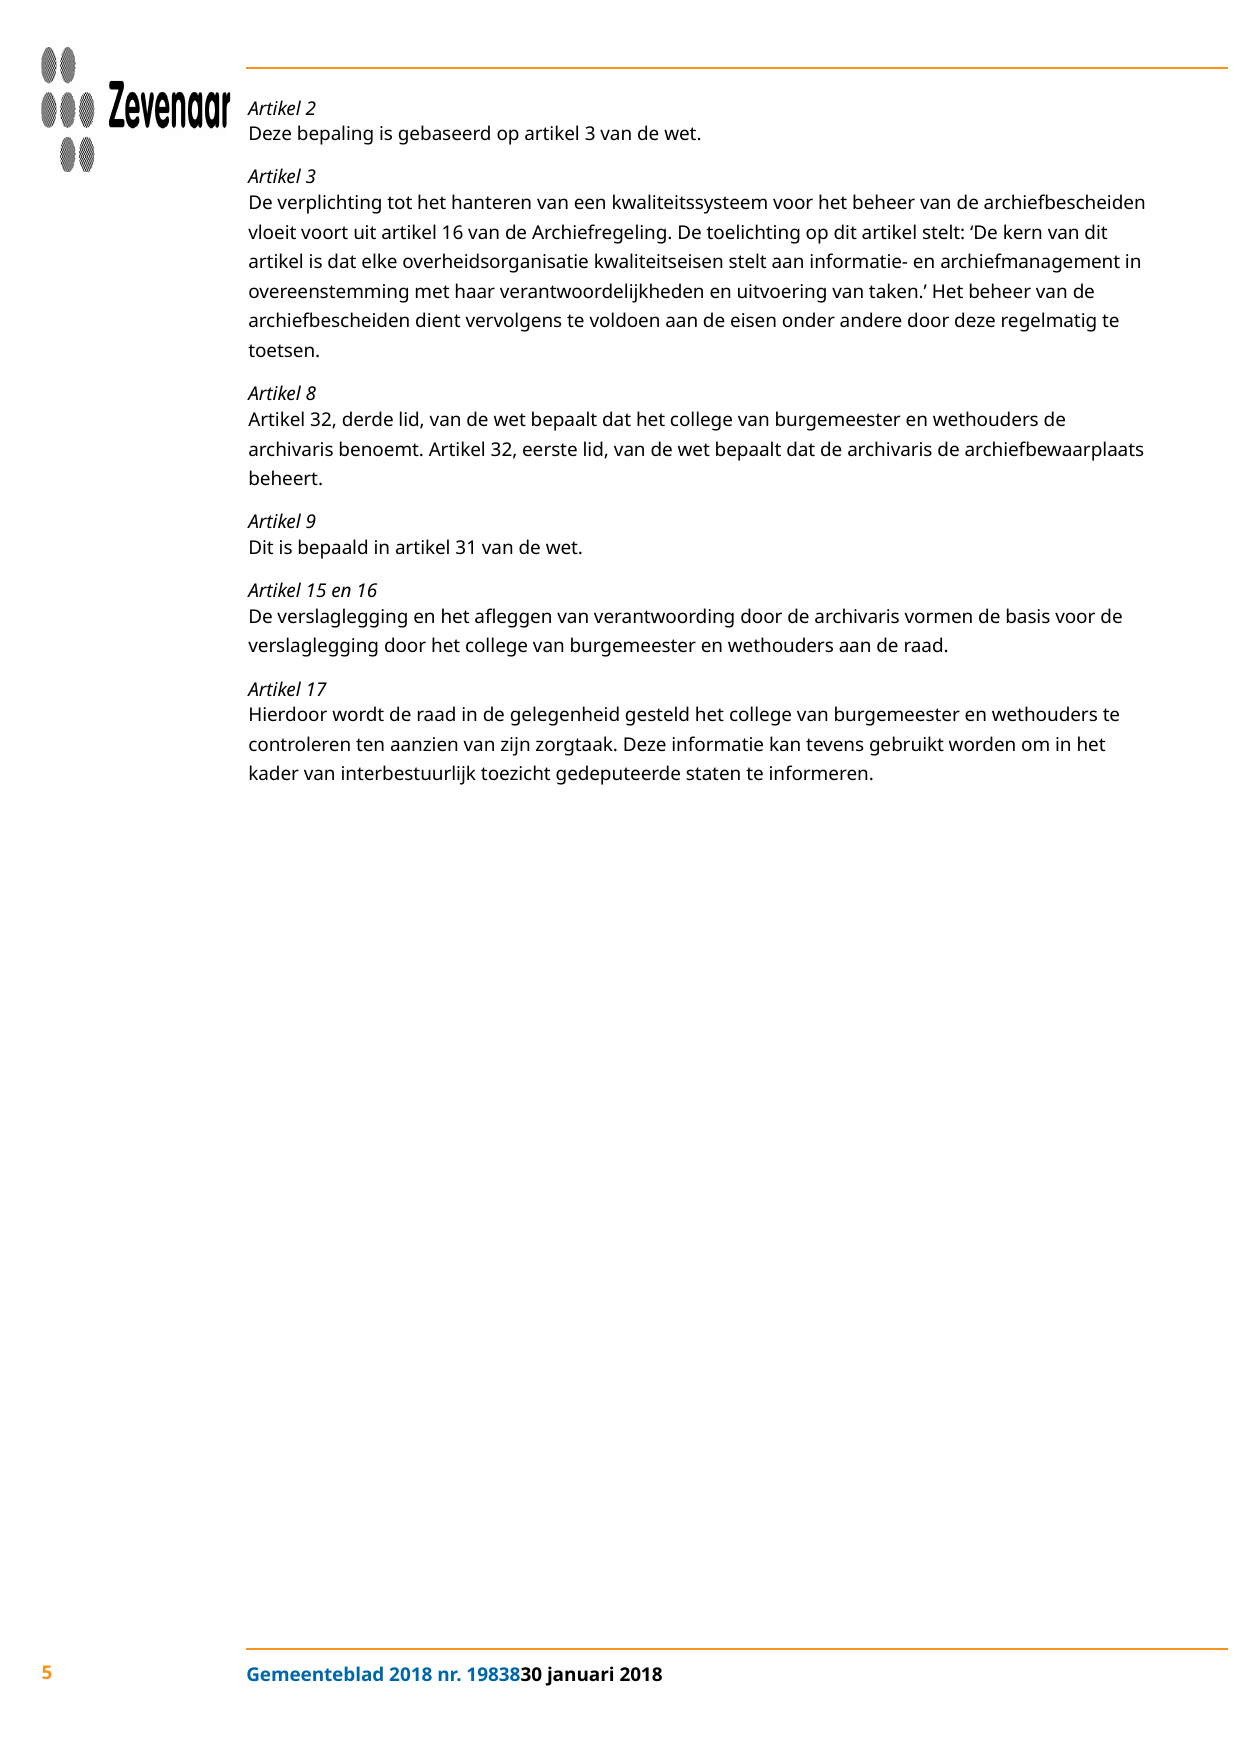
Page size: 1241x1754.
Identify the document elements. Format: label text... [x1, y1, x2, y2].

text Artikel 15 en 16 [248, 577, 1152, 603]
text Artikel 9 [248, 508, 1152, 534]
text Artikel 17 [248, 676, 1152, 701]
text De verslaglegging en het afleggen van verantwoording door de archivaris vormen de basis voor de verslaglegging door het college van burgemeester en wethouders aan de raad. [248, 603, 1152, 658]
text Deze bepaling is gebaseerd op artikel 3 van de wet. [248, 121, 1152, 146]
text Artikel 3 [248, 164, 1152, 189]
text Hierdoor wordt de raad in de gelegenheid gesteld het college van burgemeester en wethouders te controleren ten aanzien van zijn zorgtaak. Deze informatie kan tevens gebruikt worden om in het kader van interbestuurlijk toezicht gedeputeerde staten te informeren. [248, 701, 1152, 786]
text Artikel 8 [248, 380, 1152, 406]
text Artikel 32, derde lid, van de wet bepaalt dat het college van burgemeester en wethouders de archivaris benoemt. Artikel 32, eerste lid, van de wet bepaalt dat de archivaris de archiefbewaarplaats beheert. [248, 406, 1152, 491]
text De verplichting tot het hanteren van een kwaliteitssysteem voor het beheer van de archiefbescheiden vloeit voort uit artikel 16 van de Archiefregeling. De toelichting op dit artikel stelt: ‘De kern van dit artikel is dat elke overheidsorganisatie kwaliteitseisen stelt aan informatie- en archiefmanagement in overeenstemming met haar verantwoordelijkheden en uitvoering van taken.’ Het beheer van de archiefbescheiden dient vervolgens te voldoen aan de eisen onder andere door deze regelmatig te toetsen. [248, 189, 1152, 363]
text Dit is bepaald in artikel 31 van de wet. [248, 534, 1152, 560]
text Artikel 2 [248, 95, 1152, 121]
picture [41, 47, 231, 172]
